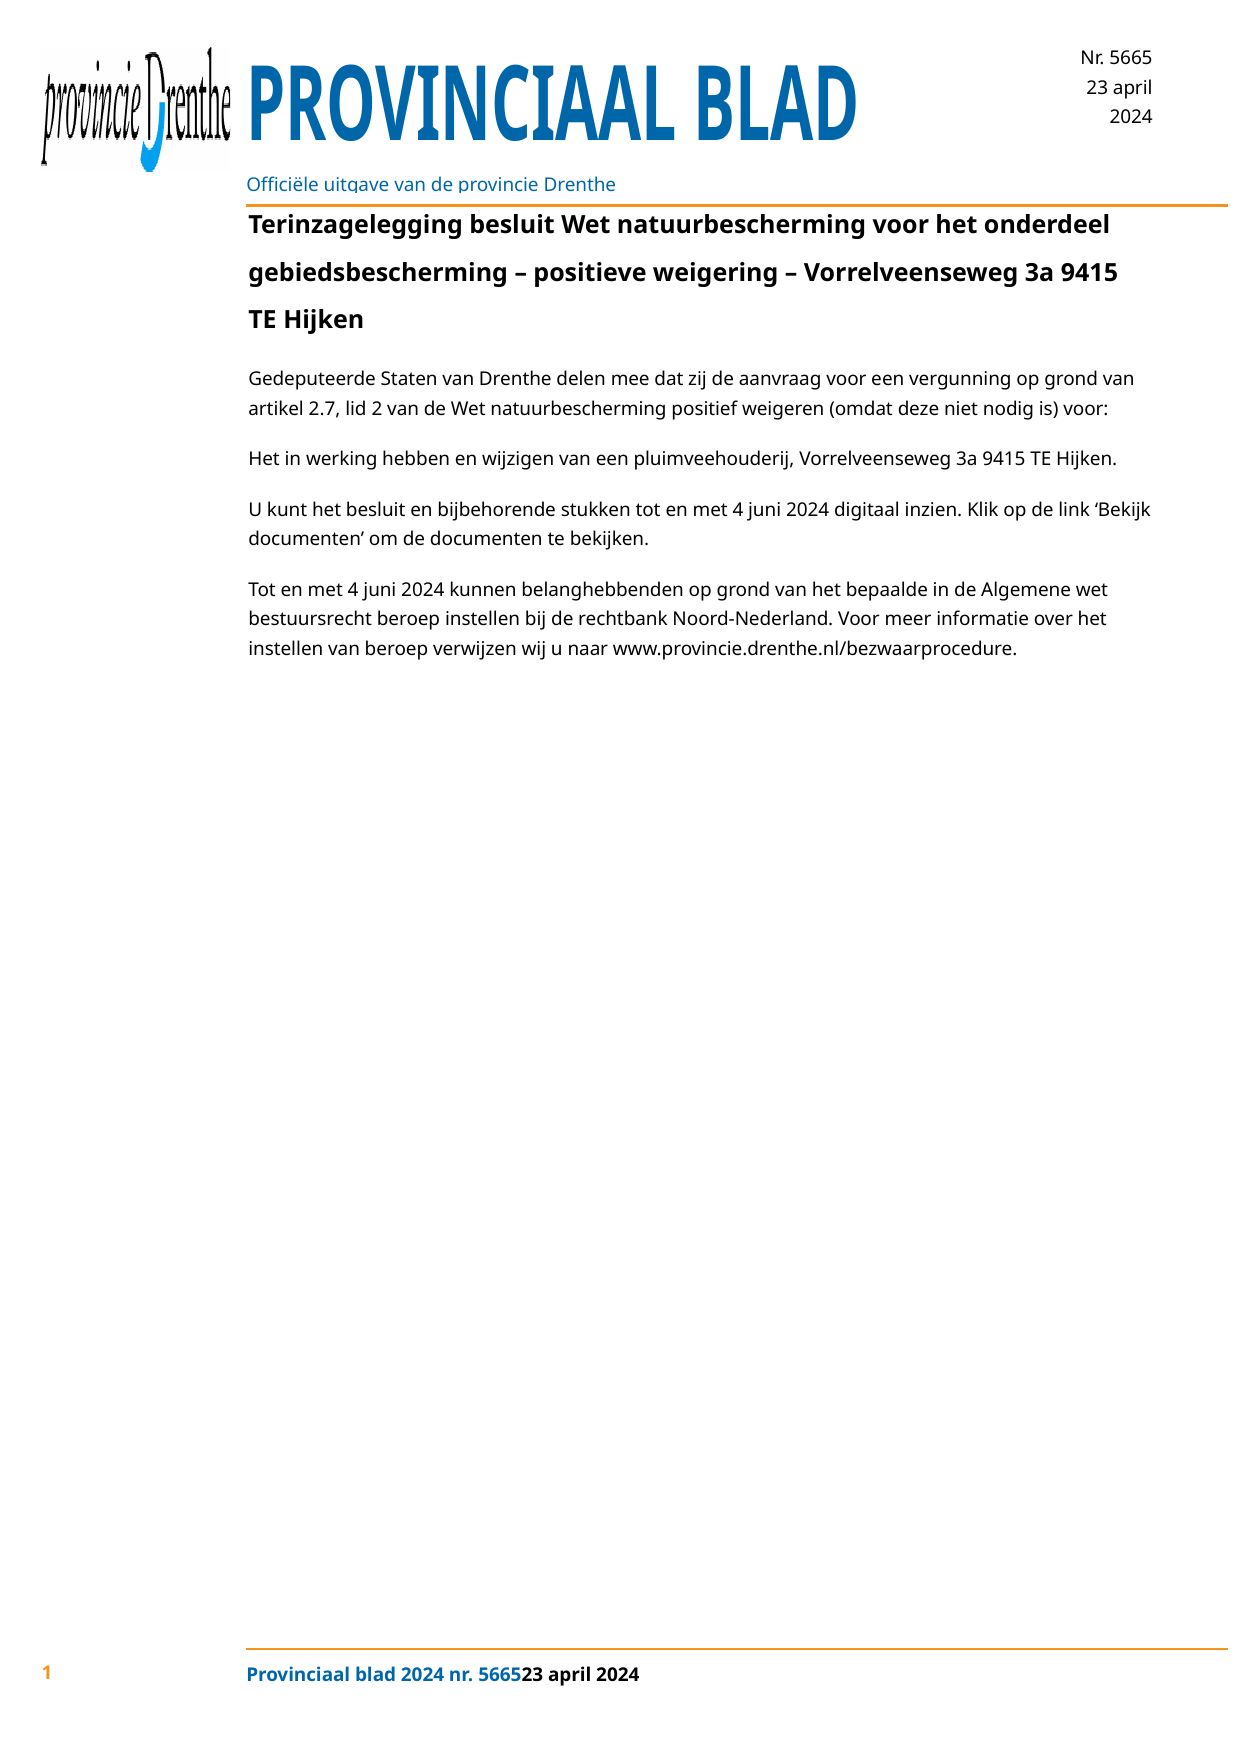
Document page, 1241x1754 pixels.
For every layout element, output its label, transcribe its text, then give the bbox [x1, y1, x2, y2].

text U kunt het besluit en bijbehorende stukken tot en met 4 juni 2024 digitaal inzien. Klik op de link ‘Bekijk documenten’ om de documenten te bekijken. [248, 496, 1152, 551]
text Tot en met 4 juni 2024 kunnen belanghebbenden op grond van het bepaalde in de Algemene wet bestuursrecht beroep instellen bij de rechtbank Noord-Nederland. Voor meer informatie over het instellen van beroep verwijzen wij u naar www.provincie.drenthe.nl/bezwaarprocedure. [248, 576, 1152, 661]
picture [41, 47, 231, 172]
text Terinzagelegging besluit Wet natuurbescherming voor het onderdeel gebiedsbescherming – positieve weigering – Vorrelveenseweg 3a 9415 TE Hijken [248, 207, 1152, 336]
text Gedeputeerde Staten van Drenthe delen mee dat zij de aanvraag voor een vergunning op grond van artikel 2.7, lid 2 van de Wet natuurbescherming positief weigeren (omdat deze niet nodig is) voor: [248, 366, 1152, 421]
text Het in werking hebben en wijzigen van een pluimveehouderij, Vorrelveenseweg 3a 9415 TE Hijken. [248, 446, 1152, 471]
